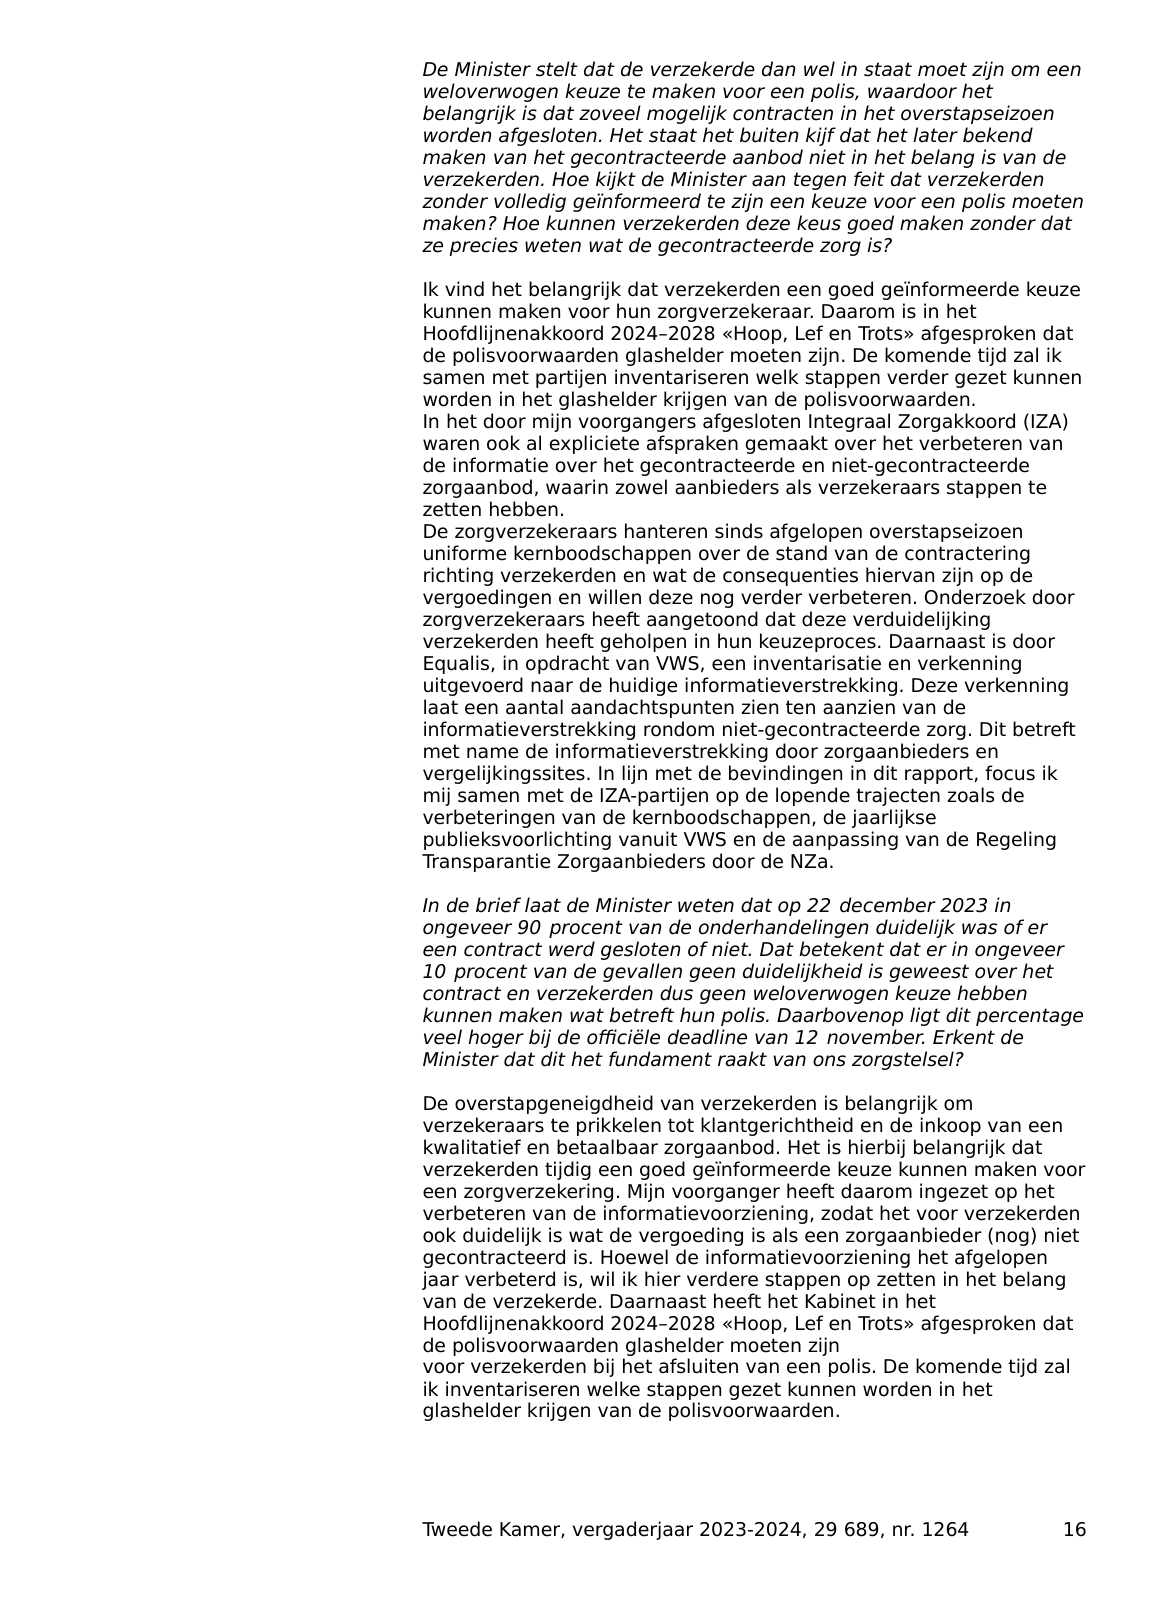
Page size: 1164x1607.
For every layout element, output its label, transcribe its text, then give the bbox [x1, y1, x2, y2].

text voor verzekerden bij het afsluiten van een polis. De komende tijd zal ik inventariseren welke stappen gezet kunnen worden in het glashelder krijgen van de polisvoorwaarden. [422, 1356, 1087, 1422]
text De overstapgeneigdheid van verzekerden is belangrijk om verzekeraars te prikkelen tot klantgerichtheid en de inkoop van een kwalitatief en betaalbaar zorgaanbod. Het is hierbij belangrijk dat verzekerden tijdig een goed geïnformeerde keuze kunnen maken voor een zorgverzekering. Mijn voorganger heeft daarom ingezet op het verbeteren van de informatievoorziening, zodat het voor verzekerden ook duidelijk is wat de vergoeding is als een zorgaanbieder (nog) niet gecontracteerd is. Hoewel de informatievoorziening het afgelopen jaar verbeterd is, wil ik hier verdere stappen op zetten in het belang van de verzekerde. Daarnaast heeft het Kabinet in het Hoofdlijnenakkoord 2024–2028 «Hoop, Lef en Trots» afgesproken dat de polisvoorwaarden glashelder moeten zijn [422, 1093, 1087, 1356]
text Ik vind het belangrijk dat verzekerden een goed geïnformeerde keuze kunnen maken voor hun zorgverzekeraar. Daarom is in het Hoofdlijnenakkoord 2024–2028 «Hoop, Lef en Trots» afgesproken dat de polisvoorwaarden glashelder moeten zijn. De komende tijd zal ik samen met partijen inventariseren welk stappen verder gezet kunnen worden in het glashelder krijgen van de polisvoorwaarden. [422, 279, 1087, 411]
text De Minister stelt dat de verzekerde dan wel in staat moet zijn om een weloverwogen keuze te maken voor een polis, waardoor het belangrijk is dat zoveel mogelijk contracten in het overstapseizoen worden afgesloten. Het staat het buiten kijf dat het later bekend maken van het gecontracteerde aanbod niet in het belang is van de verzekerden. Hoe kijkt de Minister aan tegen feit dat verzekerden zonder volledig geïnformeerd te zijn een keuze voor een polis moeten maken? Hoe kunnen verzekerden deze keus goed maken zonder dat ze precies weten wat de gecontracteerde zorg is? [422, 59, 1087, 257]
text In de brief laat de Minister weten dat op 22 december 2023 in ongeveer 90 procent van de onderhandelingen duidelijk was of er een contract werd gesloten of niet. Dat betekent dat er in ongeveer 10 procent van de gevallen geen duidelijkheid is geweest over het contract en verzekerden dus geen weloverwogen keuze hebben kunnen maken wat betreft hun polis. Daarbovenop ligt dit percentage veel hoger bij de officiële deadline van 12 november. Erkent de Minister dat dit het fundament raakt van ons zorgstelsel? [422, 895, 1087, 1071]
text De zorgverzekeraars hanteren sinds afgelopen overstapseizoen uniforme kernboodschappen over de stand van de contractering richting verzekerden en wat de consequenties hiervan zijn op de vergoedingen en willen deze nog verder verbeteren. Onderzoek door zorgverzekeraars heeft aangetoond dat deze verduidelijking verzekerden heeft geholpen in hun keuzeproces. Daarnaast is door Equalis, in opdracht van VWS, een inventarisatie en verkenning uitgevoerd naar de huidige informatieverstrekking. Deze verkenning laat een aantal aandachtspunten zien ten aanzien van de informatieverstrekking rondom niet-gecontracteerde zorg. Dit betreft met name de informatieverstrekking door zorgaanbieders en vergelijkingssites. In lijn met de bevindingen in dit rapport, focus ik mij samen met de IZA-partijen op de lopende trajecten zoals de verbeteringen van de kernboodschappen, de jaarlijkse publieksvoorlichting vanuit VWS en de aanpassing van de Regeling Transparantie Zorgaanbieders door de NZa. [422, 521, 1087, 872]
text In het door mijn voorgangers afgesloten Integraal Zorgakkoord (IZA) waren ook al expliciete afspraken gemaakt over het verbeteren van de informatie over het gecontracteerde en niet-gecontracteerde zorgaanbod, waarin zowel aanbieders als verzekeraars stappen te zetten hebben. [422, 411, 1087, 521]
